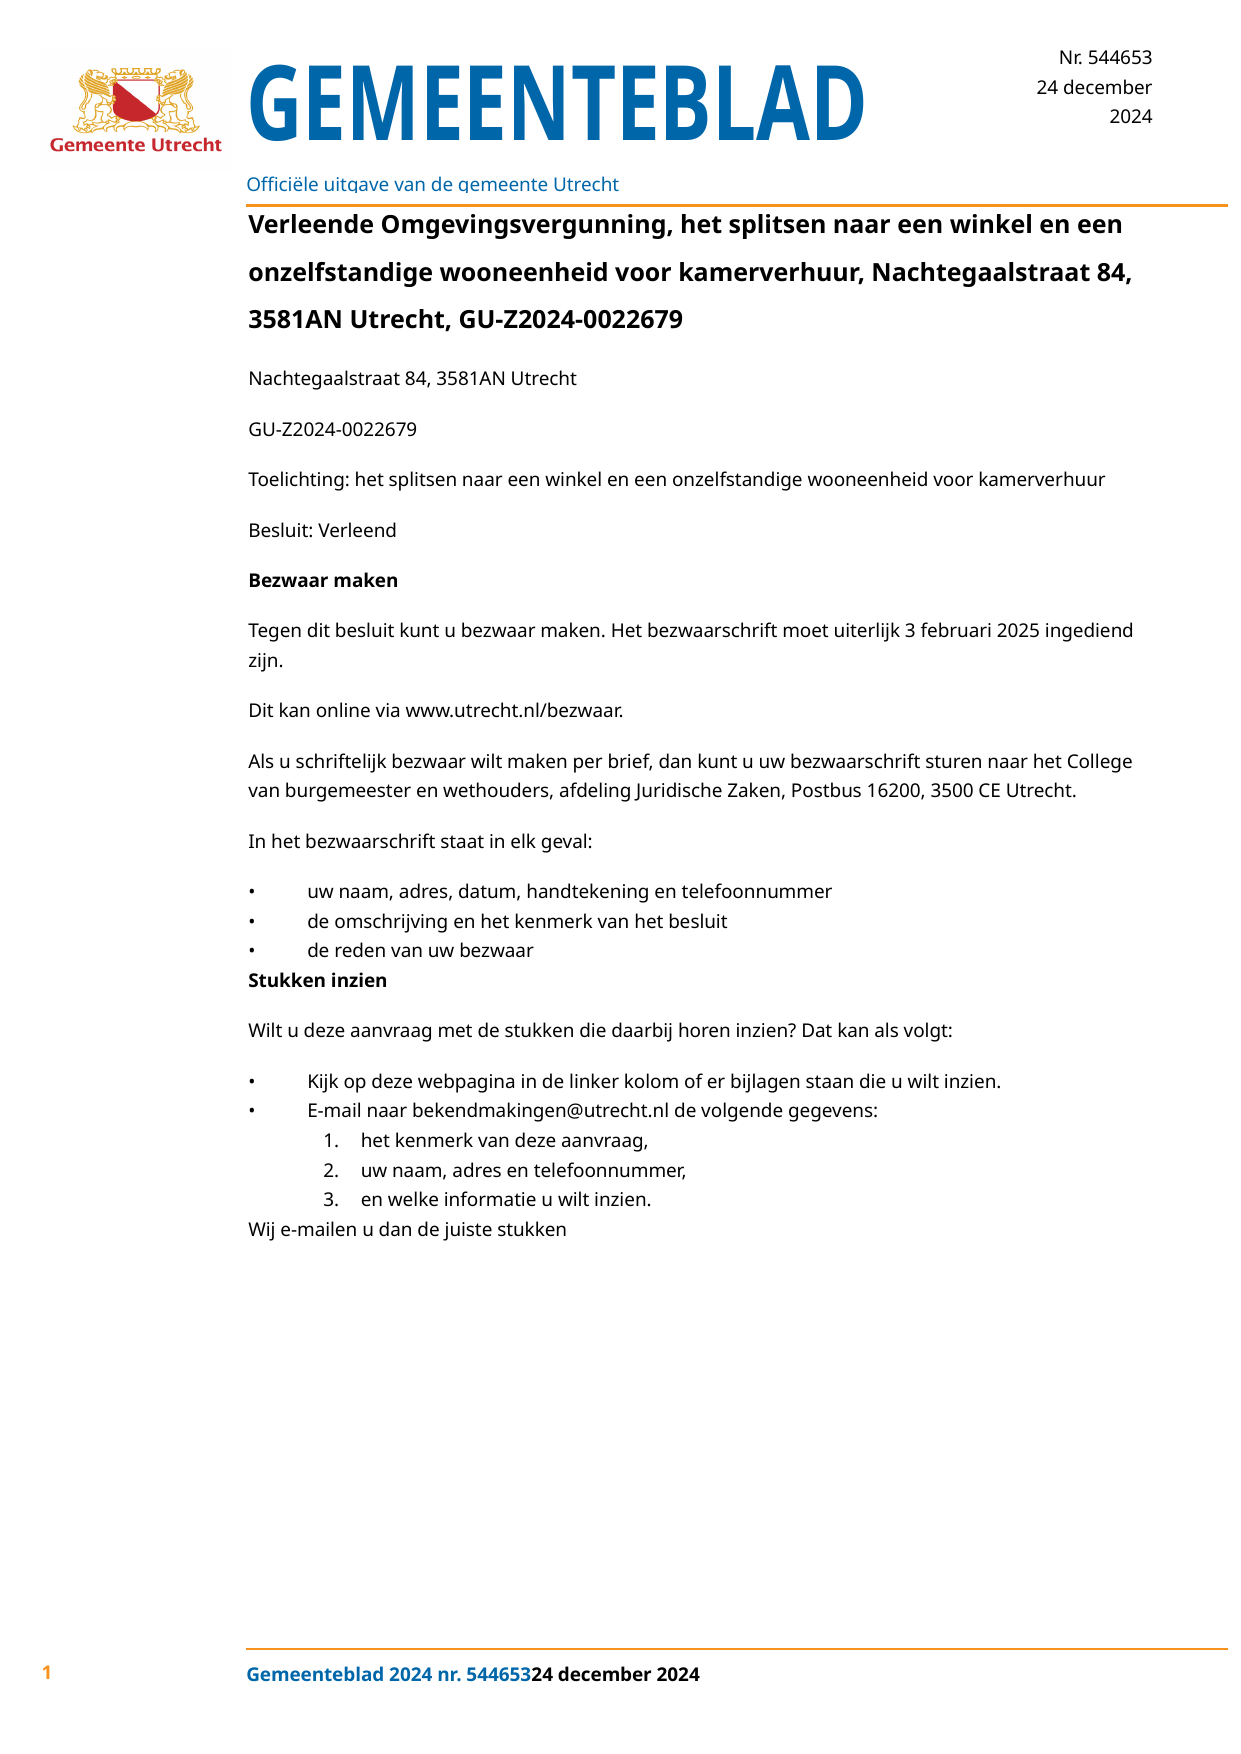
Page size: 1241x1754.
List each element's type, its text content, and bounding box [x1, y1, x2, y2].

text GU-Z2024-0022679 [248, 416, 1152, 442]
picture [41, 47, 231, 172]
text Als u schriftelijk bezwaar wilt maken per brief, dan kunt u uw bezwaarschrift sturen naar het College van burgemeester en wethouders, afdeling Juridische Zaken, Postbus 16200, 3500 CE Utrecht. [248, 748, 1152, 803]
list en welke informatie u wilt inzien. [323, 1186, 1152, 1212]
list Kijk op deze webpagina in de linker kolom of er bijlagen staan die u wilt inzien. [248, 1068, 1152, 1094]
list de omschrijving en het kenmerk van het besluit [248, 908, 1152, 934]
text Nachtegaalstraat 84, 3581AN Utrecht [248, 366, 1152, 391]
text Besluit: Verleend [248, 517, 1152, 542]
text Verleende Omgevingsvergunning, het splitsen naar een winkel en een onzelfstandige wooneenheid voor kamerverhuur, Nachtegaalstraat 84, 3581AN Utrecht, GU-Z2024-0022679 [248, 207, 1152, 336]
text Tegen dit besluit kunt u bezwaar maken. Het bezwaarschrift moet uiterlijk 3 februari 2025 ingediend zijn. [248, 618, 1152, 673]
text Toelichting: het splitsen naar een winkel en een onzelfstandige wooneenheid voor kamerverhuur [248, 466, 1152, 492]
list uw naam, adres en telefoonnummer, [323, 1157, 1152, 1182]
text Bezwaar maken [248, 567, 1152, 593]
text In het bezwaarschrift staat in elk geval: [248, 828, 1152, 854]
text Wij e-mailen u dan de juiste stukken [248, 1216, 1152, 1242]
text Dit kan online via www.utrecht.nl/bezwaar. [248, 698, 1152, 723]
list uw naam, adres, datum, handtekening en telefoonnummer [248, 878, 1152, 904]
list de reden van uw bezwaar [248, 938, 1152, 963]
list het kenmerk van deze aanvraag, [323, 1127, 1152, 1153]
text Stukken inzien [248, 967, 1152, 993]
list E-mail naar bekendmakingen@utrecht.nl de volgende gegevens: [248, 1098, 1152, 1123]
text Wilt u deze aanvraag met de stukken die daarbij horen inzien? Dat kan als volgt: [248, 1018, 1152, 1043]
